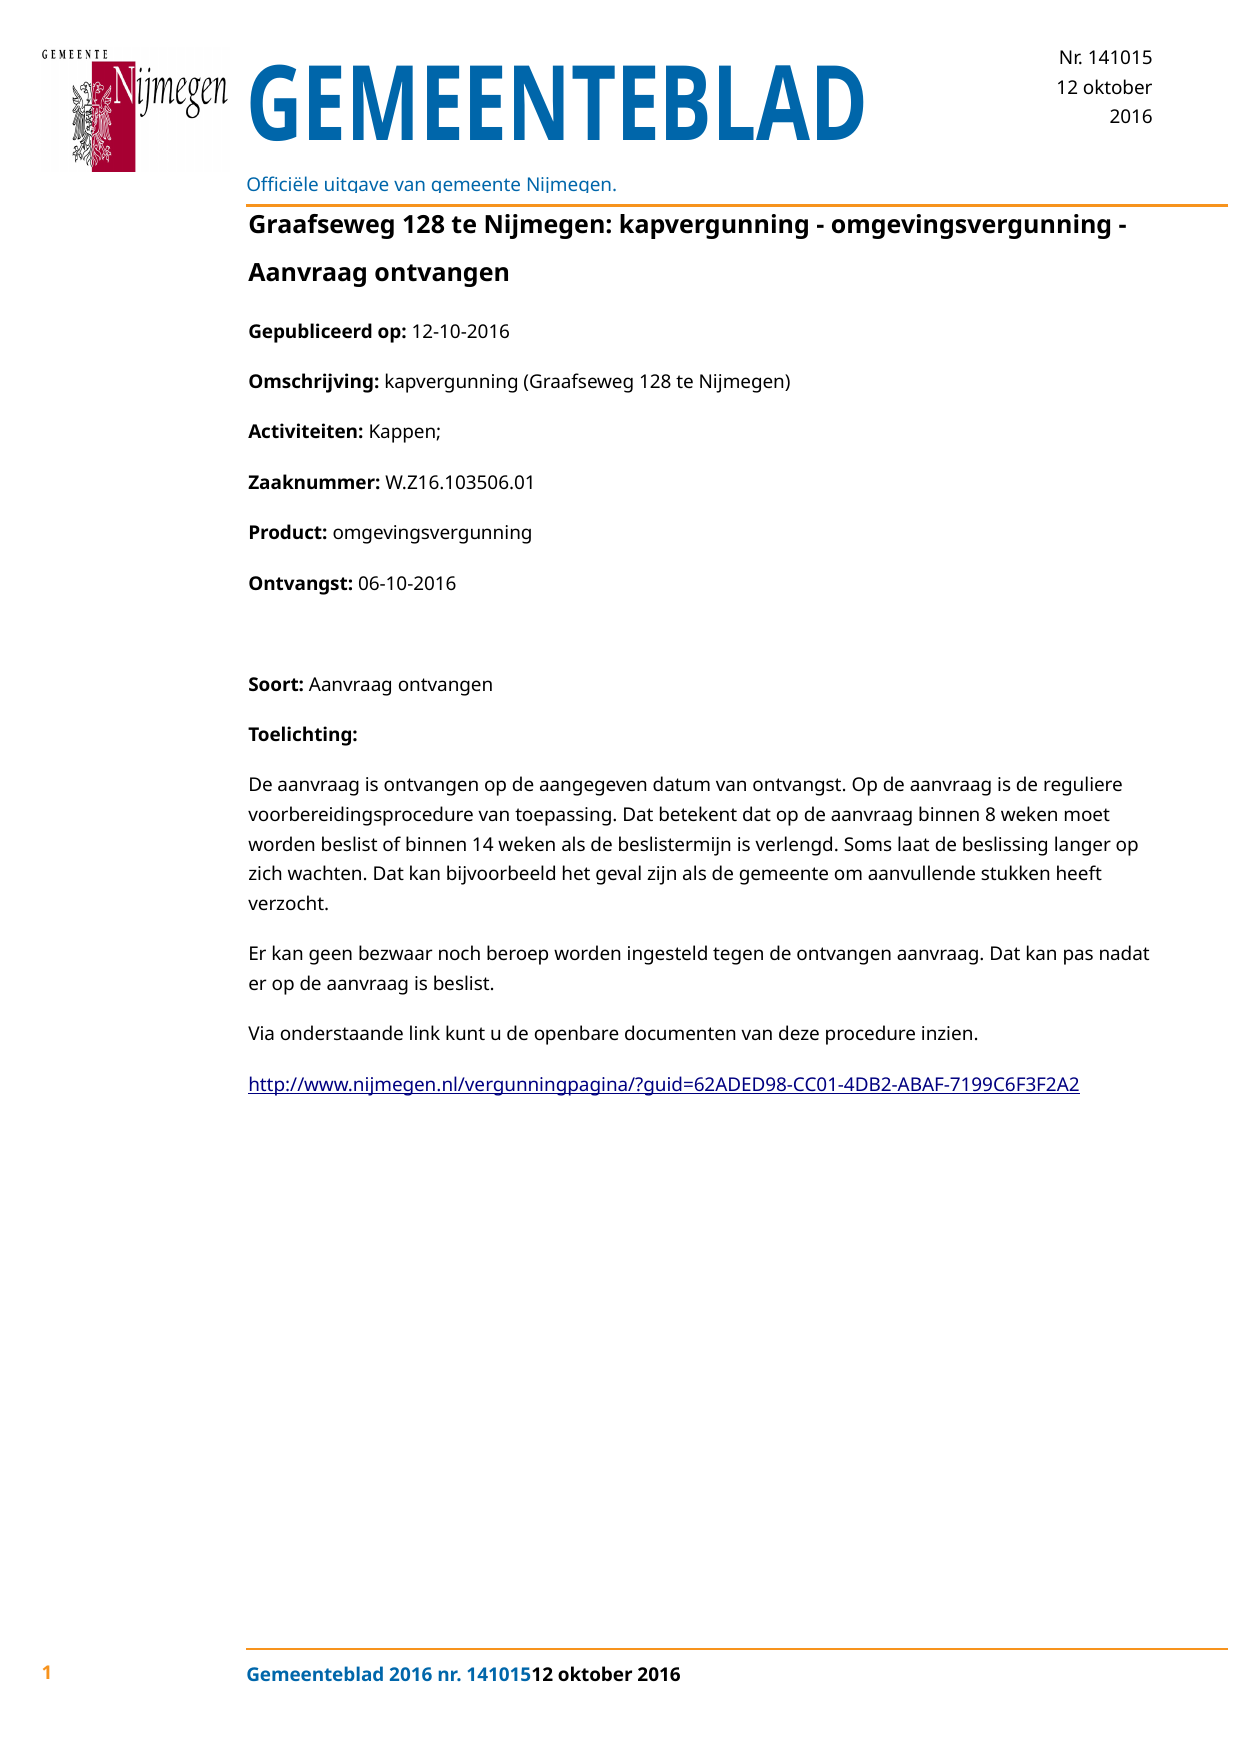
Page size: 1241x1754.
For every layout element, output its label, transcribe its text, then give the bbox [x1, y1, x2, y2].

text Activiteiten: Kappen; [248, 419, 1152, 444]
text Via onderstaande link kunt u de openbare documenten van deze procedure inzien. [248, 1020, 1152, 1046]
text Er kan geen bezwaar noch beroep worden ingesteld tegen de ontvangen aanvraag. Dat kan pas nadat er op de aanvraag is beslist. [248, 940, 1152, 996]
text Ontvangst: 06-10-2016 [248, 570, 1152, 596]
text Omschrijving: kapvergunning (Graafseweg 128 te Nijmegen) [248, 368, 1152, 394]
text Graafseweg 128 te Nijmegen: kapvergunning - omgevingsvergunning - Aanvraag ontvangen [248, 207, 1152, 288]
text Gepubliceerd op: 12-10-2016 [248, 318, 1152, 344]
text http://www.nijmegen.nl/vergunningpagina/?guid=62ADED98-CC01-4DB2-ABAF-7199C6F3F2A2 [248, 1071, 1152, 1097]
picture [41, 47, 231, 172]
text De aanvraag is ontvangen op de aangegeven datum van ontvangst. Op de aanvraag is de reguliere voorbereidingsprocedure van toepassing. Dat betekent dat op de aanvraag binnen 8 weken moet worden beslist of binnen 14 weken als de beslistermijn is verlengd. Soms laat de beslissing langer op zich wachten. Dat kan bijvoorbeeld het geval zijn als de gemeente om aanvullende stukken heeft verzocht. [248, 772, 1152, 916]
text Soort: Aanvraag ontvangen [248, 671, 1152, 697]
text Product: omgevingsvergunning [248, 519, 1152, 545]
text Zaaknummer: W.Z16.103506.01 [248, 469, 1152, 495]
text Toelichting: [248, 721, 1152, 747]
